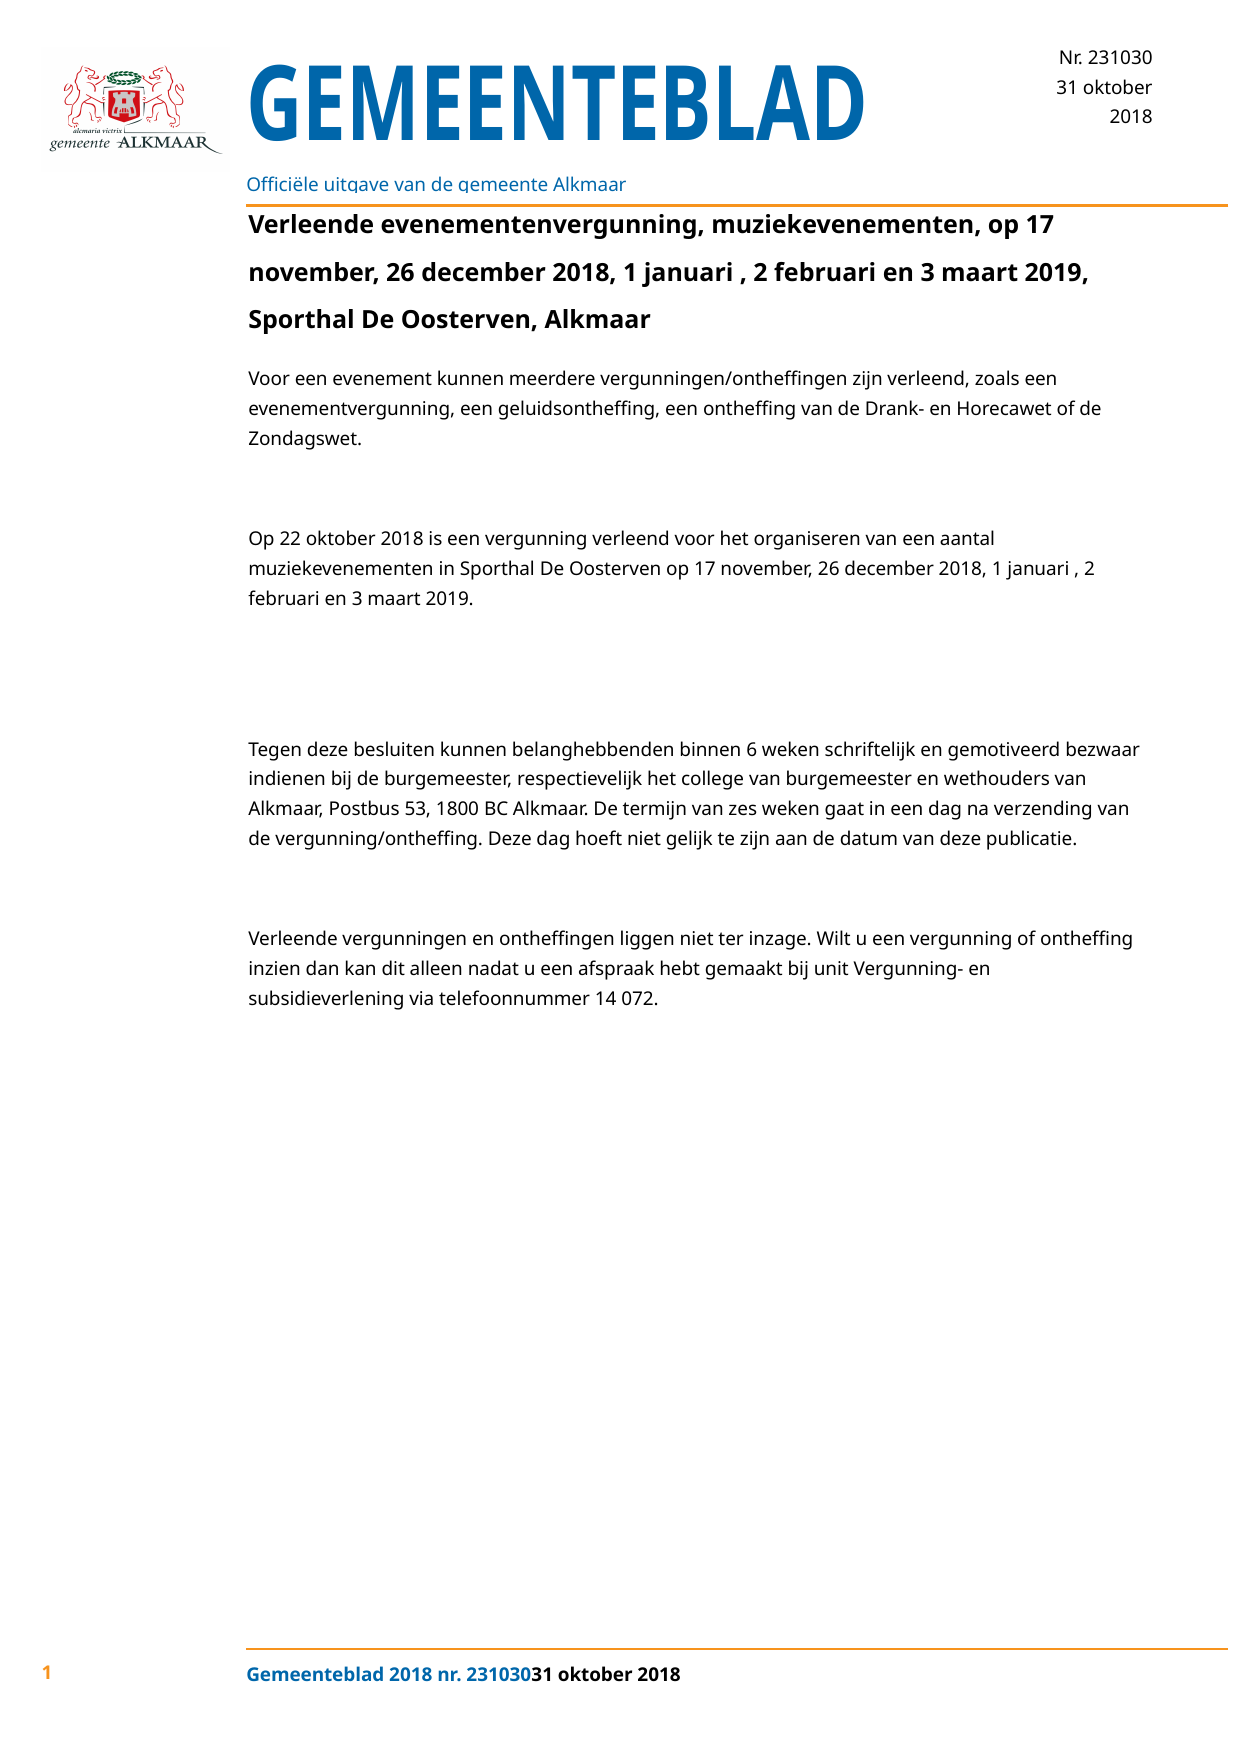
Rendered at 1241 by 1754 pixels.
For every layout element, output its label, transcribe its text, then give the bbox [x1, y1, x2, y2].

text Voor een evenement kunnen meerdere vergunningen/ontheffingen zijn verleend, zoals een evenementvergunning, een geluidsontheffing, een ontheffing van de Drank- en Horecawet of de Zondagswet. [248, 366, 1152, 450]
text Verleende vergunningen en ontheffingen liggen niet ter inzage. Wilt u een vergunning of ontheffing inzien dan kan dit alleen nadat u een afspraak hebt gemaakt bij unit Vergunning- en subsidieverlening via telefoonnummer 14 072. [248, 926, 1152, 1010]
text Tegen deze besluiten kunnen belanghebbenden binnen 6 weken schriftelijk en gemotiveerd bezwaar indienen bij de burgemeester, respectievelijk het college van burgemeester en wethouders van Alkmaar, Postbus 53, 1800 BC Alkmaar. De termijn van zes weken gaat in een dag na verzending van de vergunning/ontheffing. Deze dag hoeft niet gelijk te zijn aan de datum van deze publicatie. [248, 736, 1152, 850]
picture [41, 47, 231, 172]
text Verleende evenementenvergunning, muziekevenementen, op 17 november, 26 december 2018, 1 januari , 2 februari en 3 maart 2019, Sporthal De Oosterven, Alkmaar [248, 207, 1152, 336]
text Op 22 oktober 2018 is een vergunning verleend voor het organiseren van een aantal muziekevenementen in Sporthal De Oosterven op 17 november, 26 december 2018, 1 januari , 2 februari en 3 maart 2019. [248, 526, 1152, 610]
